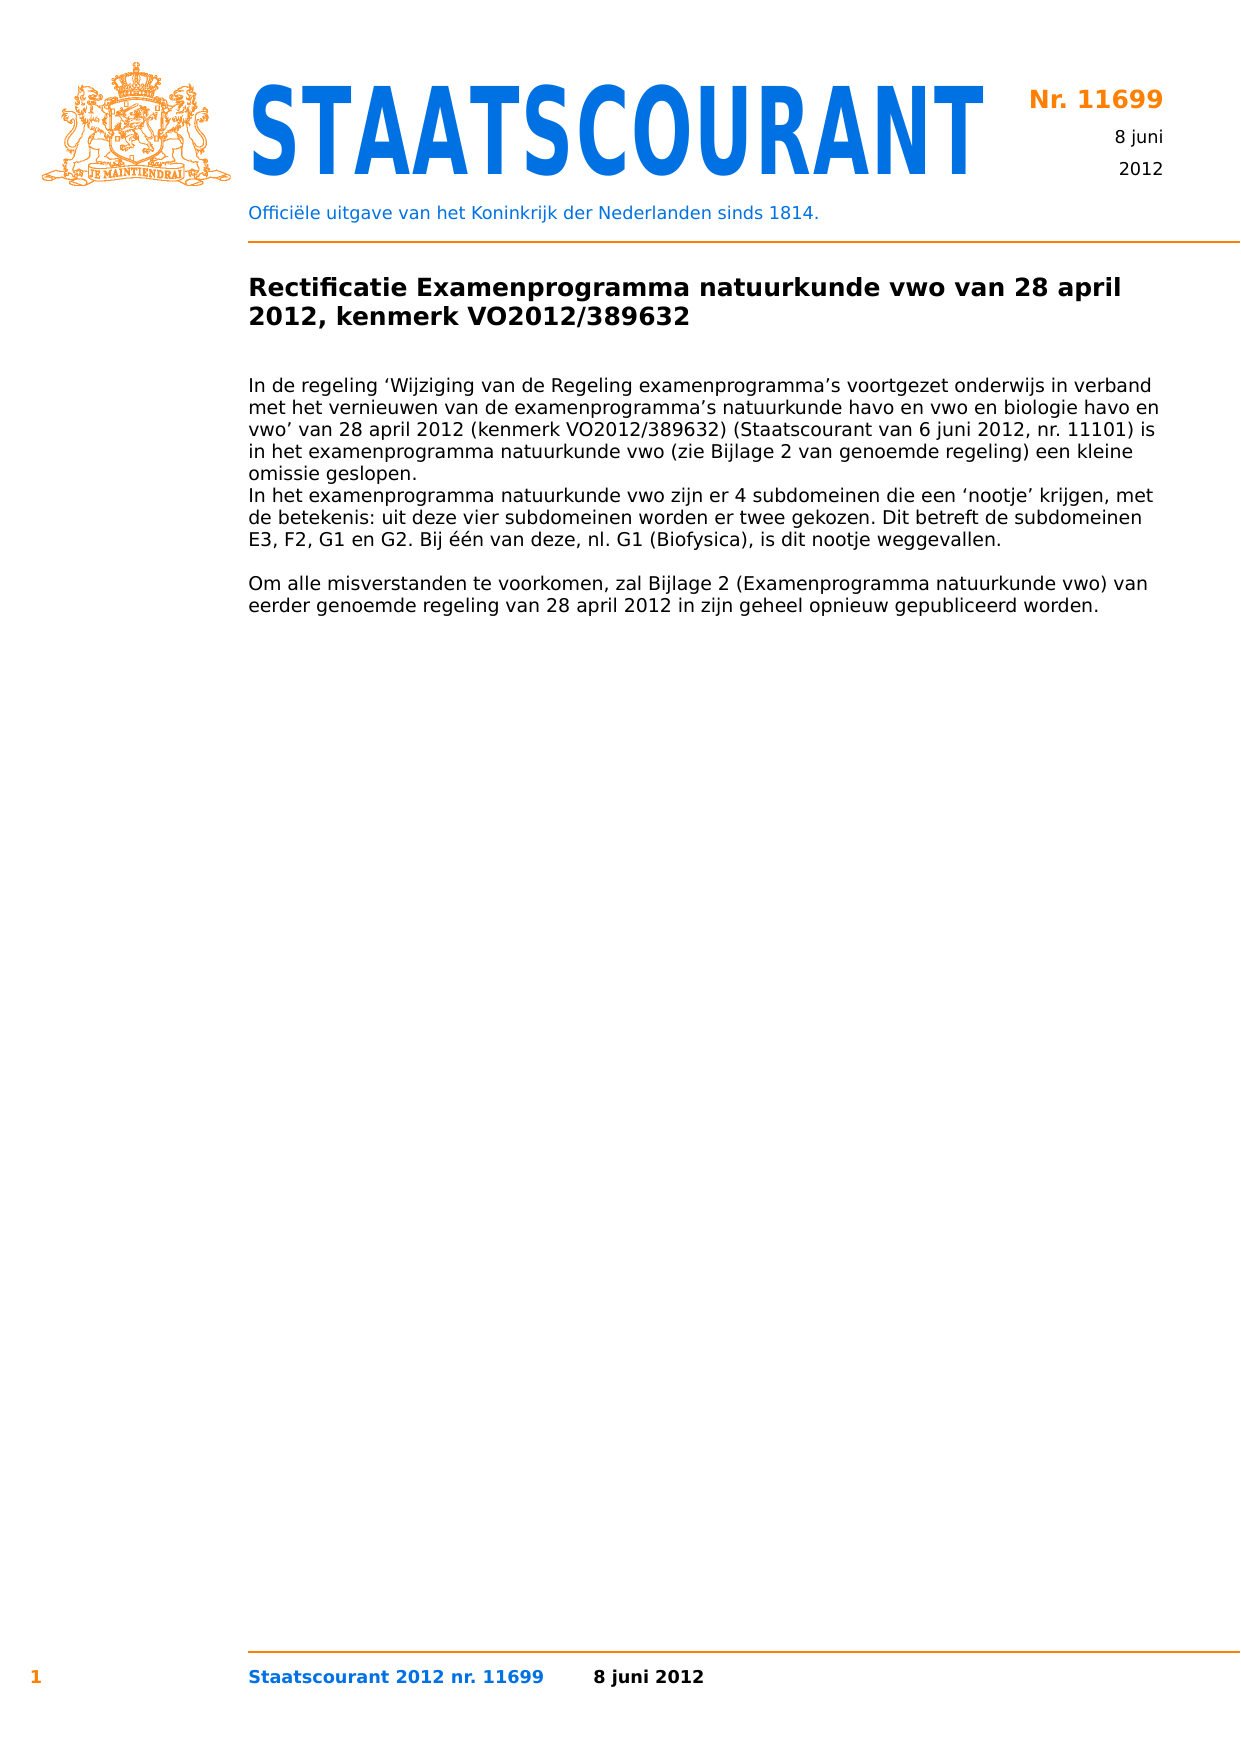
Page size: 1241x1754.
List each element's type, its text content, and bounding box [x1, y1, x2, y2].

picture [41, 62, 231, 186]
text In het examenprogramma natuurkunde vwo zijn er 4 subdomeinen die een ‘nootje’ krijgen, met de betekenis: uit deze vier subdomeinen worden er twee gekozen. Dit betreft de subdomeinen E3, F2, G1 en G2. Bij één van deze, nl. G1 (Biofysica), is dit nootje weggevallen. [248, 485, 1163, 551]
table_cell 8 juni [998, 121, 1240, 153]
table_header [25, 62, 248, 241]
subtitle Rectificatie Examenprogramma natuurkunde vwo van 28 april 2012, kenmerk VO2012/389632 [248, 273, 1163, 331]
table_cell Officiële uitgave van het Koninkrijk der Nederlanden sinds 1814. [248, 203, 1240, 241]
table_cell 2012 [998, 153, 1240, 203]
text In de regeling ‘Wijziging van de Regeling examenprogramma’s voortgezet onderwijs in verband met het vernieuwen van de examenprogramma’s natuurkunde havo en vwo en biologie havo en vwo’ van 28 april 2012 (kenmerk VO2012/389632) (Staatscourant van 6 juni 2012, nr. 11101) is in het examenprogramma natuurkunde vwo (zie Bijlage 2 van genoemde regeling) een kleine omissie geslopen. [248, 375, 1163, 485]
table_header Nr. 11699 [998, 62, 1240, 121]
table_header STAATSCOURANT [248, 62, 998, 203]
text Om alle misverstanden te voorkomen, zal Bijlage 2 (Examenprogramma natuurkunde vwo) van eerder genoemde regeling van 28 april 2012 in zijn geheel opnieuw gepubliceerd worden. [248, 573, 1163, 617]
